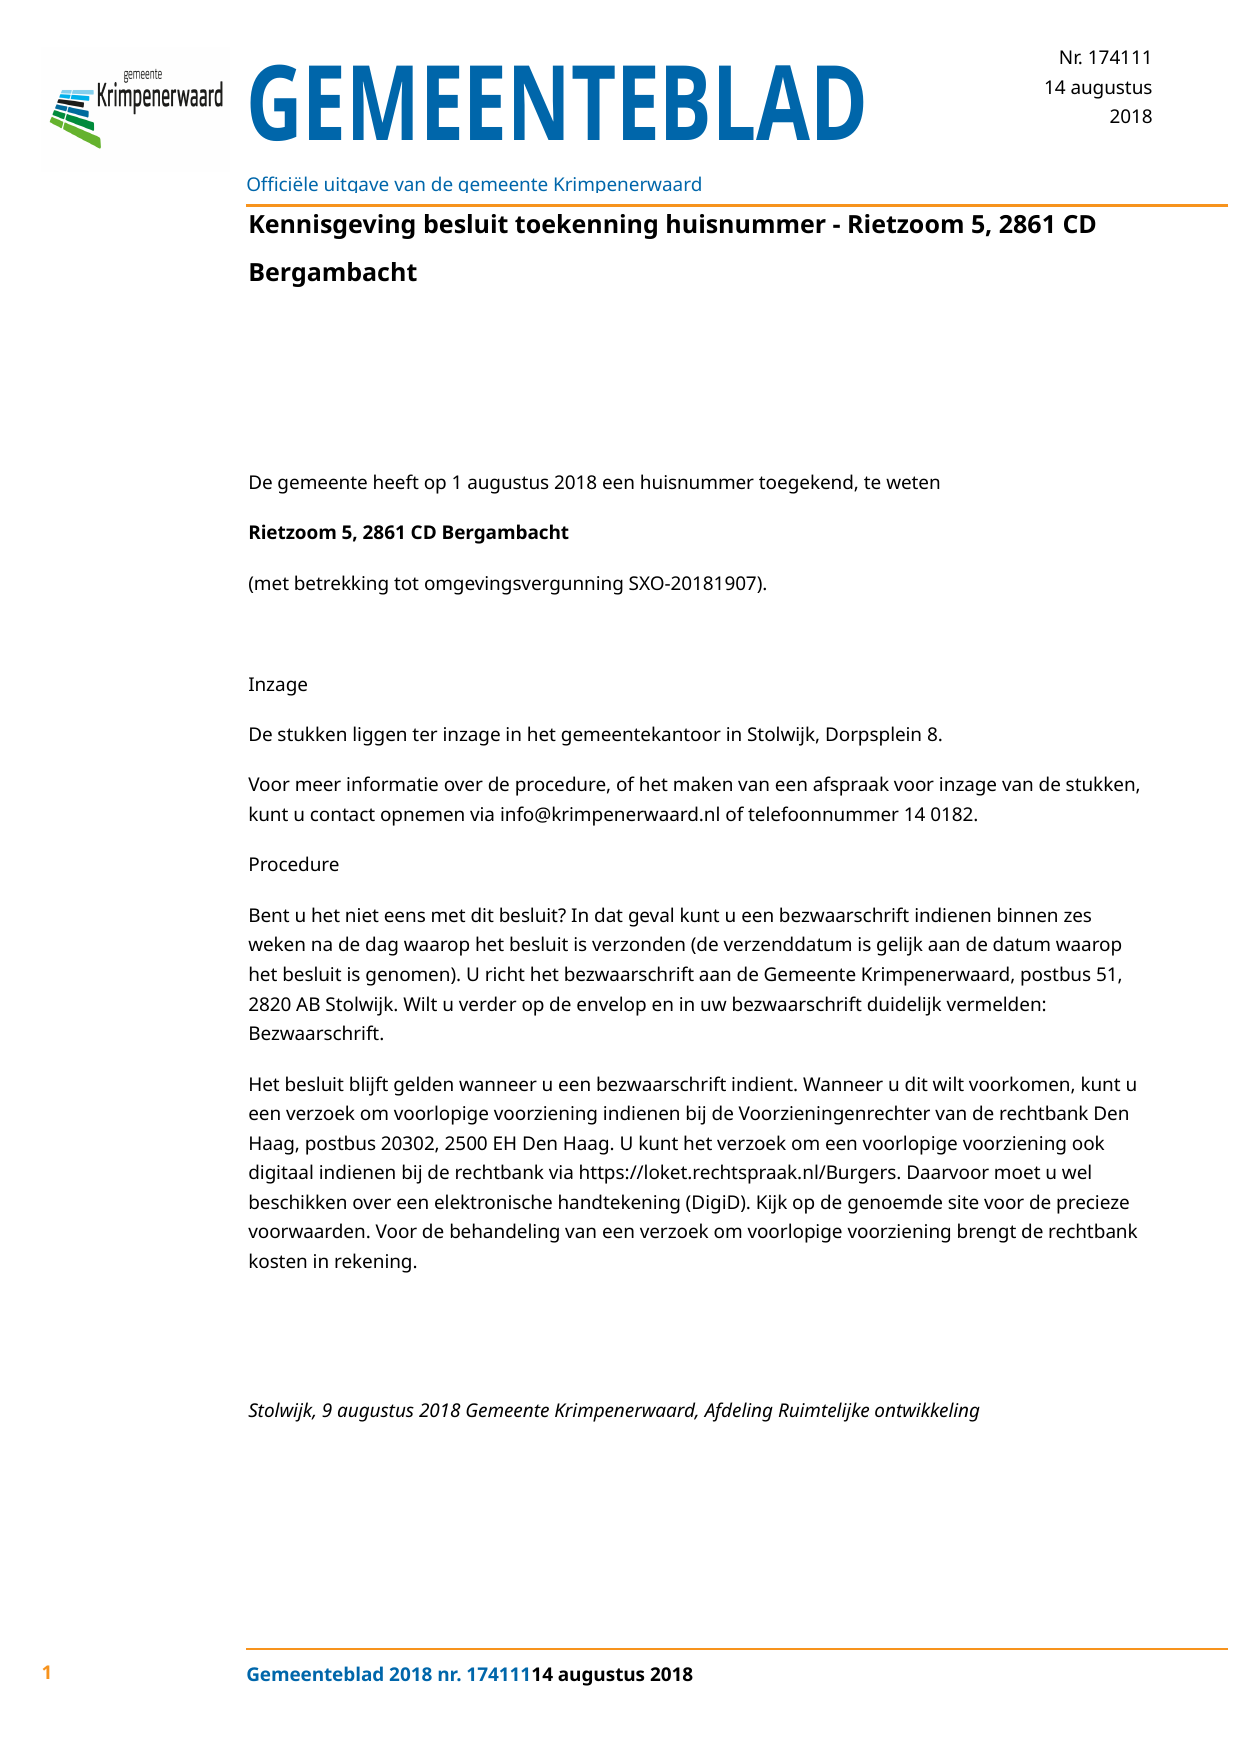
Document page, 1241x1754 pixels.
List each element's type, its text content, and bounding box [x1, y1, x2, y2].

text (met betrekking tot omgevingsvergunning SXO-20181907). [248, 570, 1152, 596]
text De stukken liggen ter inzage in het gemeentekantoor in Stolwijk, Dorpsplein 8. [248, 721, 1152, 747]
text Voor meer informatie over de procedure, of het maken van een afspraak voor inzage van de stukken, kunt u contact opnemen via info@krimpenerwaard.nl of telefoonnummer 14 0182. [248, 772, 1152, 827]
text Kennisgeving besluit toekenning huisnummer - Rietzoom 5, 2861 CD Bergambacht [248, 207, 1152, 288]
text Bent u het niet eens met dit besluit? In dat geval kunt u een bezwaarschrift indienen binnen zes weken na de dag waarop het besluit is verzonden (de verzenddatum is gelijk aan de datum waarop het besluit is genomen). U richt het bezwaarschrift aan de Gemeente Krimpenerwaard, postbus 51, 2820 AB Stolwijk. Wilt u verder op de envelop en in uw bezwaarschrift duidelijk vermelden: Bezwaarschrift. [248, 902, 1152, 1046]
text Procedure [248, 852, 1152, 877]
text Rietzoom 5, 2861 CD Bergambacht [248, 519, 1152, 545]
text De gemeente heeft op 1 augustus 2018 een huisnummer toegekend, te weten [248, 469, 1152, 495]
text Het besluit blijft gelden wanneer u een bezwaarschrift indient. Wanneer u dit wilt voorkomen, kunt u een verzoek om voorlopige voorziening indienen bij de Voorzieningenrechter van de rechtbank Den Haag, postbus 20302, 2500 EH Den Haag. U kunt het verzoek om een voorlopige voorziening ook digitaal indienen bij de rechtbank via https://loket.rechtspraak.nl/Burgers. Daarvoor moet u wel beschikken over een elektronische handtekening (DigiD). Kijk op de genoemde site voor de precieze voorwaarden. Voor de behandeling van een verzoek om voorlopige voorziening brengt de rechtbank kosten in rekening. [248, 1071, 1152, 1274]
text Stolwijk, 9 augustus 2018 Gemeente Krimpenerwaard, Afdeling Ruimtelijke ontwikkeling [248, 1397, 1152, 1423]
text Inzage [248, 671, 1152, 697]
picture [41, 47, 231, 172]
